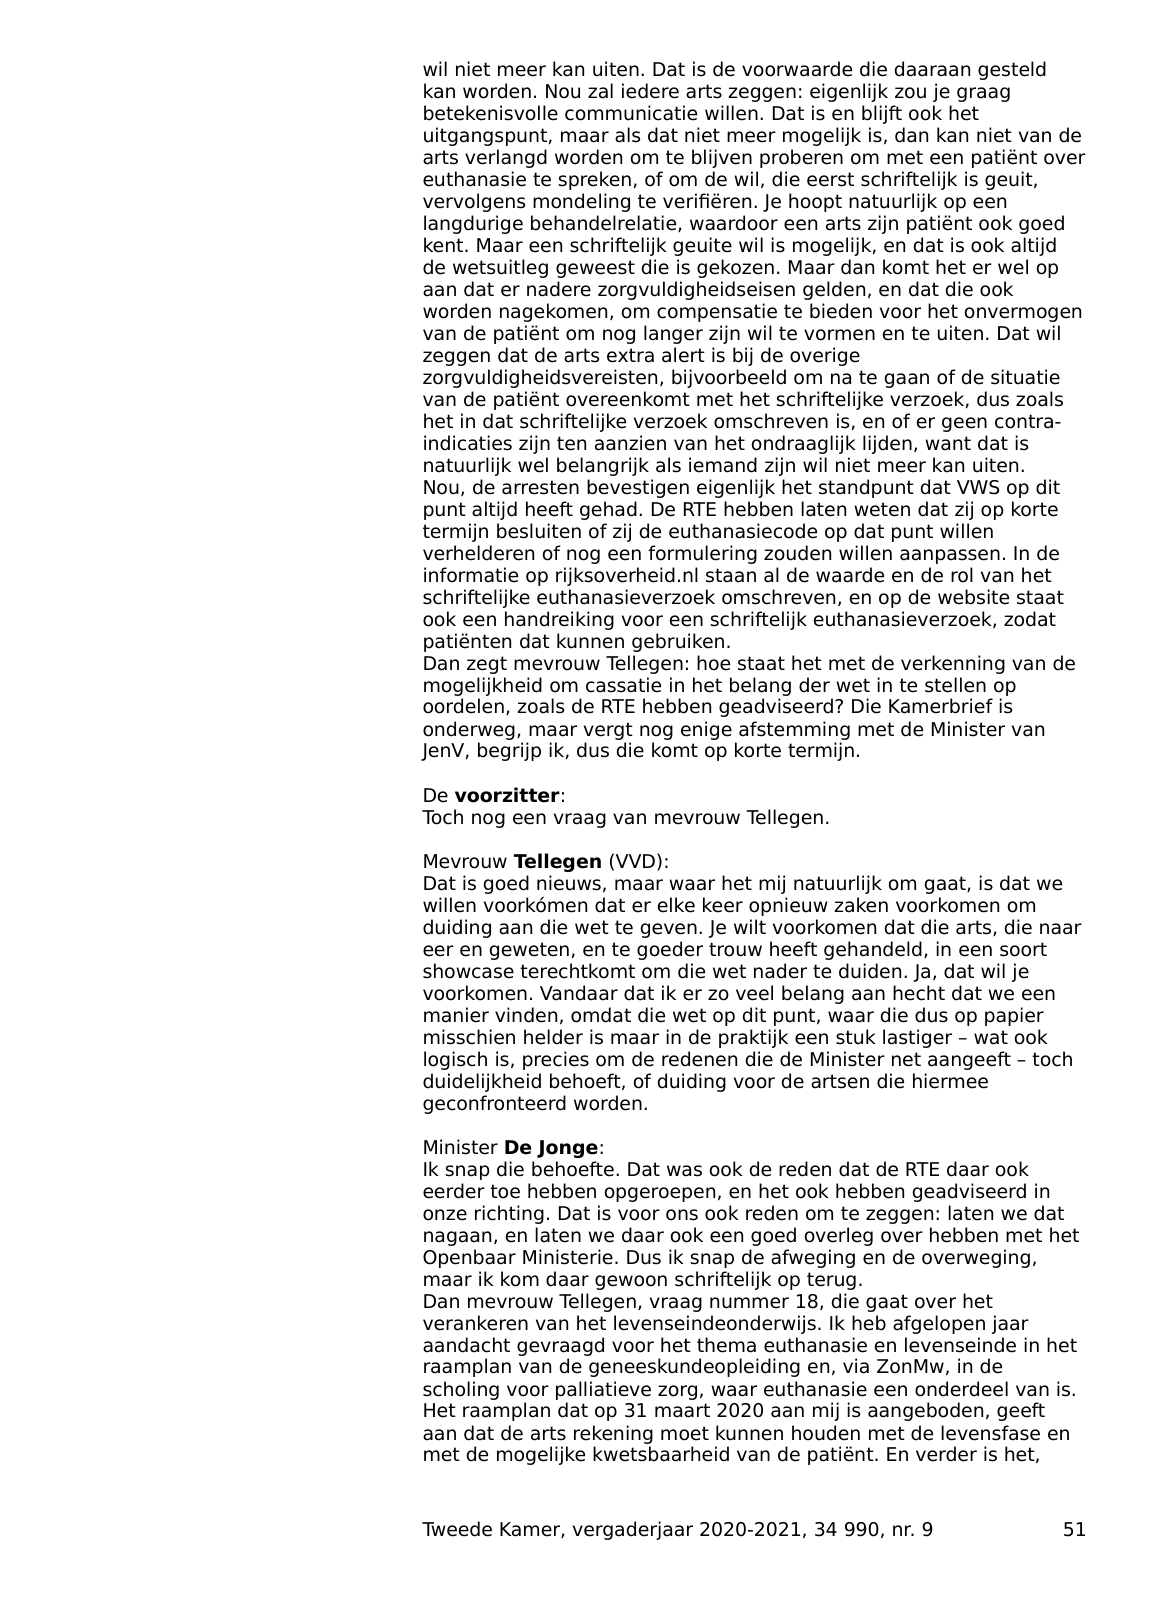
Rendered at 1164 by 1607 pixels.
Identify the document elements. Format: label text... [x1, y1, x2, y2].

text Mevrouw Tellegen (VVD): [422, 851, 1087, 873]
text Minister De Jonge: [422, 1137, 1087, 1159]
text De voorzitter: [422, 784, 1087, 807]
text Ik snap die behoefte. Dat was ook de reden dat de RTE daar ook eerder toe hebben opgeroepen, en het ook hebben geadviseerd in onze richting. Dat is voor ons ook reden om te zeggen: laten we dat nagaan, en laten we daar ook een goed overleg over hebben met het Openbaar Ministerie. Dus ik snap de afweging en de overweging, maar ik kom daar gewoon schriftelijk op terug. [422, 1159, 1087, 1291]
text Dan zegt mevrouw Tellegen: hoe staat het met de verkenning van de mogelijkheid om cassatie in het belang der wet in te stellen op oordelen, zoals de RTE hebben geadviseerd? Die Kamerbrief is onderweg, maar vergt nog enige afstemming met de Minister van JenV, begrijp ik, dus die komt op korte termijn. [422, 652, 1087, 762]
text Toch nog een vraag van mevrouw Tellegen. [422, 807, 1087, 828]
text Nou, de arresten bevestigen eigenlijk het standpunt dat VWS op dit punt altijd heeft gehad. De RTE hebben laten weten dat zij op korte termijn besluiten of zij de euthanasiecode op dat punt willen verhelderen of nog een formulering zouden willen aanpassen. In de informatie op rijksoverheid.nl staan al de waarde en de rol van het schriftelijke euthanasieverzoek omschreven, en op de website staat ook een handreiking voor een schriftelijk euthanasieverzoek, zodat patiënten dat kunnen gebruiken. [422, 477, 1087, 652]
text Dat is goed nieuws, maar waar het mij natuurlijk om gaat, is dat we willen voorkómen dat er elke keer opnieuw zaken voorkomen om duiding aan die wet te geven. Je wilt voorkomen dat die arts, die naar eer en geweten, en te goeder trouw heeft gehandeld, in een soort showcase terechtkomt om die wet nader te duiden. Ja, dat wil je voorkomen. Vandaar dat ik er zo veel belang aan hecht dat we een manier vinden, omdat die wet op dit punt, waar die dus op papier misschien helder is maar in de praktijk een stuk lastiger – wat ook logisch is, precies om de redenen die de Minister net aangeeft – toch duidelijkheid behoeft, of duiding voor de artsen die hiermee geconfronteerd worden. [422, 873, 1087, 1114]
text Dan mevrouw Tellegen, vraag nummer 18, die gaat over het verankeren van het levenseindeonderwijs. Ik heb afgelopen jaar aandacht gevraagd voor het thema euthanasie en levenseinde in het raamplan van de geneeskundeopleiding en, via ZonMw, in de scholing voor palliatieve zorg, waar euthanasie een onderdeel van is. Het raamplan dat op 31 maart 2020 aan mij is aangeboden, geeft aan dat de arts rekening moet kunnen houden met de levensfase en met de mogelijke kwetsbaarheid van de patiënt. En verder is het, [422, 1291, 1087, 1466]
text wil niet meer kan uiten. Dat is de voorwaarde die daaraan gesteld kan worden. Nou zal iedere arts zeggen: eigenlijk zou je graag betekenisvolle communicatie willen. Dat is en blijft ook het uitgangspunt, maar als dat niet meer mogelijk is, dan kan niet van de arts verlangd worden om te blijven proberen om met een patiënt over euthanasie te spreken, of om de wil, die eerst schriftelijk is geuit, vervolgens mondeling te verifiëren. Je hoopt natuurlijk op een langdurige behandelrelatie, waardoor een arts zijn patiënt ook goed kent. Maar een schriftelijk geuite wil is mogelijk, en dat is ook altijd de wetsuitleg geweest die is gekozen. Maar dan komt het er wel op aan dat er nadere zorgvuldigheidseisen gelden, en dat die ook worden nagekomen, om compensatie te bieden voor het onvermogen van de patiënt om nog langer zijn wil te vormen en te uiten. Dat wil zeggen dat de arts extra alert is bij de overige zorgvuldigheidsvereisten, bijvoorbeeld om na te gaan of de situatie van de patiënt overeenkomt met het schriftelijke verzoek, dus zoals het in dat schriftelijke verzoek omschreven is, en of er geen contra-indicaties zijn ten aanzien van het ondraaglijk lijden, want dat is natuurlijk wel belangrijk als iemand zijn wil niet meer kan uiten. [422, 59, 1087, 477]
